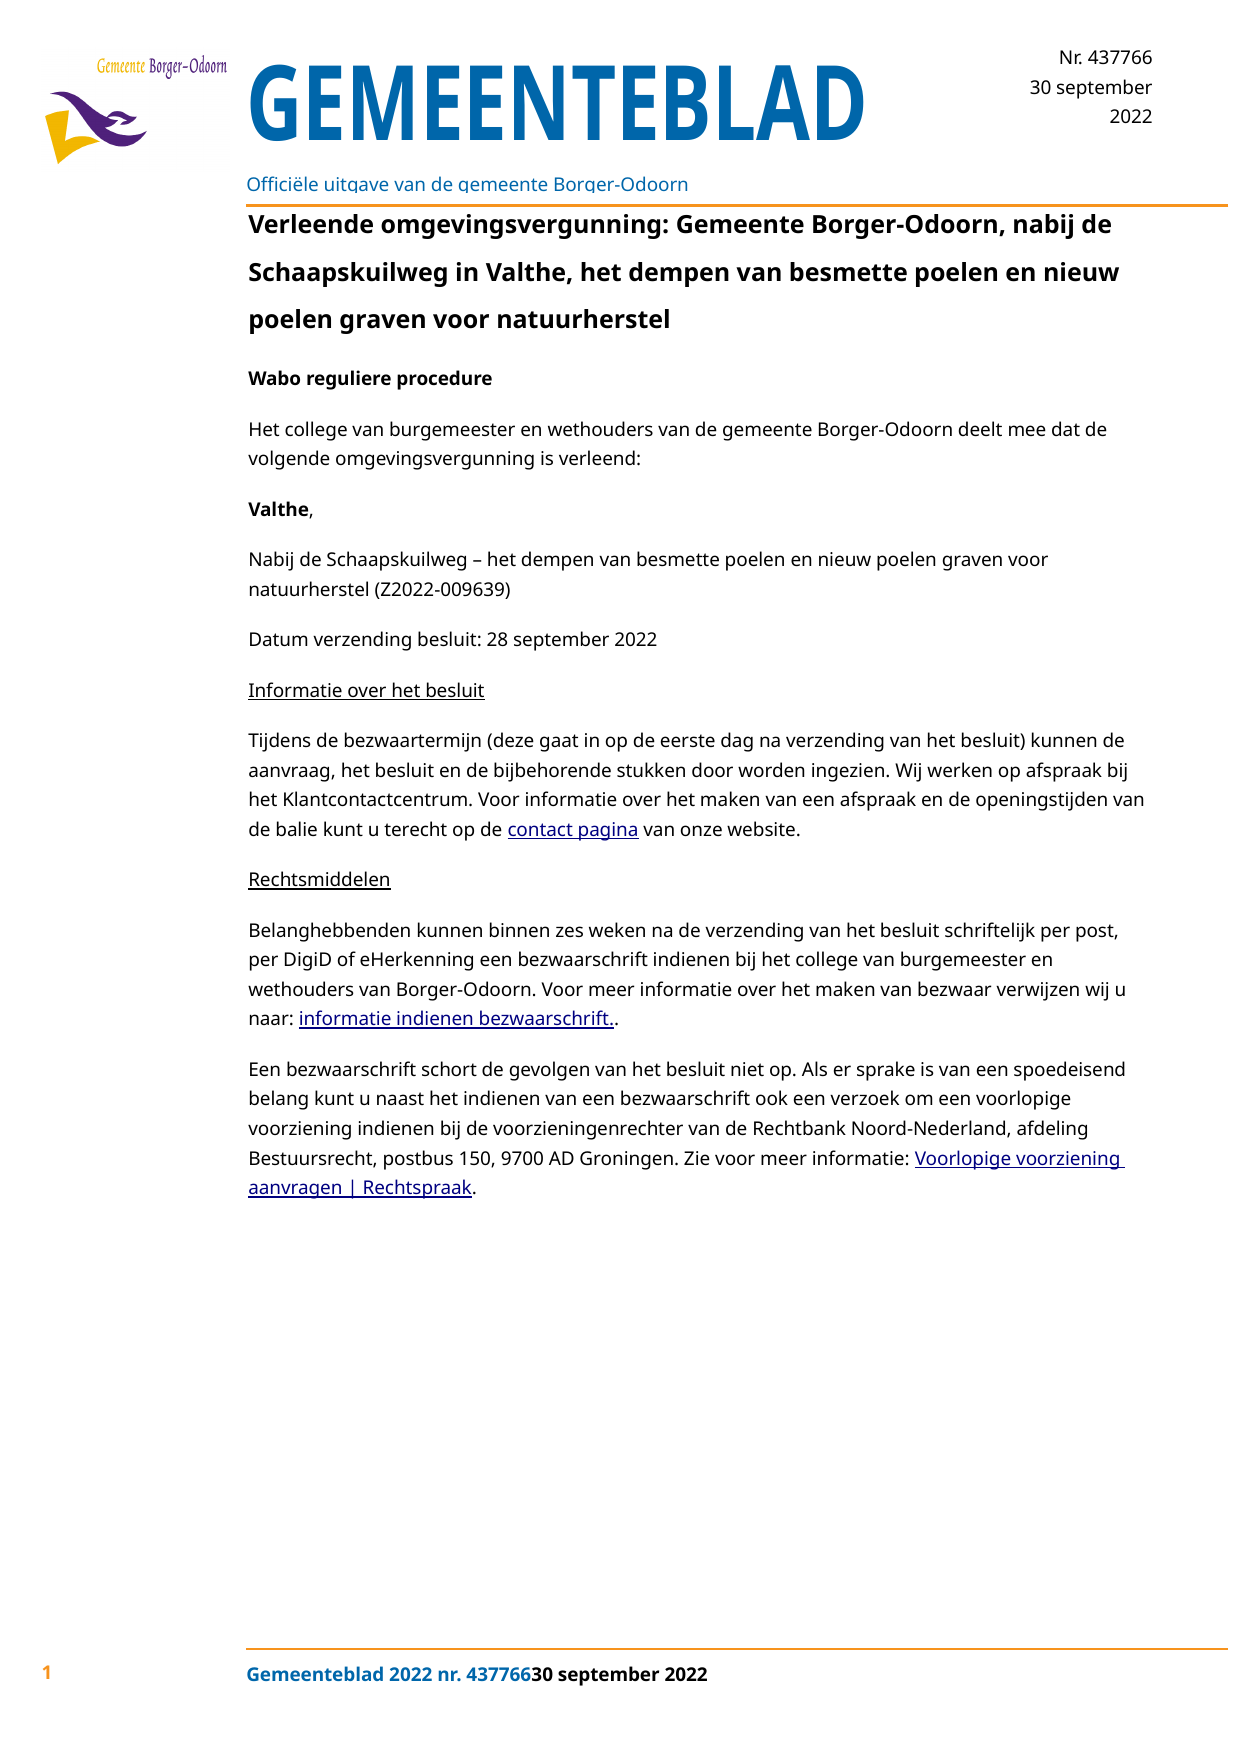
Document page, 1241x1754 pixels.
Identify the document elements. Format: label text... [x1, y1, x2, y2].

text Belanghebbenden kunnen binnen zes weken na de verzending van het besluit schriftelijk per post, per DigiD of eHerkenning een bezwaarschrift indienen bij het college van burgemeester en wethouders van Borger-Odoorn. Voor meer informatie over het maken van bezwaar verwijzen wij u naar: informatie indienen bezwaarschrift.. [248, 917, 1152, 1031]
text Rechtsmiddelen [248, 866, 1152, 892]
text Wabo reguliere procedure [248, 366, 1152, 391]
text Tijdens de bezwaartermijn (deze gaat in op de eerste dag na verzending van het besluit) kunnen de aanvraag, het besluit en de bijbehorende stukken door worden ingezien. Wij werken op afspraak bij het Klantcontactcentrum. Voor informatie over het maken van een afspraak en de openingstijden van de balie kunt u terecht op de contact pagina van onze website. [248, 727, 1152, 842]
text Een bezwaarschrift schort de gevolgen van het besluit niet op. Als er sprake is van een spoedeisend belang kunt u naast het indienen van een bezwaarschrift ook een verzoek om een voorlopige voorziening indienen bij de voorzieningenrechter van de Rechtbank Noord-Nederland, afdeling Bestuursrecht, postbus 150, 9700 AD Groningen. Zie voor meer informatie: Voorlopige voorziening aanvragen | Rechtspraak. [248, 1056, 1152, 1200]
picture [41, 47, 231, 172]
text Nabij de Schaapskuilweg – het dempen van besmette poelen en nieuw poelen graven voor natuurherstel (Z2022-009639) [248, 546, 1152, 602]
text Datum verzending besluit: 28 september 2022 [248, 626, 1152, 652]
text Verleende omgevingsvergunning: Gemeente Borger-Odoorn, nabij de Schaapskuilweg in Valthe, het dempen van besmette poelen en nieuw poelen graven voor natuurherstel [248, 207, 1152, 336]
text Valthe, [248, 496, 1152, 522]
text Het college van burgemeester en wethouders van de gemeente Borger-Odoorn deelt mee dat de volgende omgevingsvergunning is verleend: [248, 416, 1152, 471]
text Informatie over het besluit [248, 677, 1152, 702]
